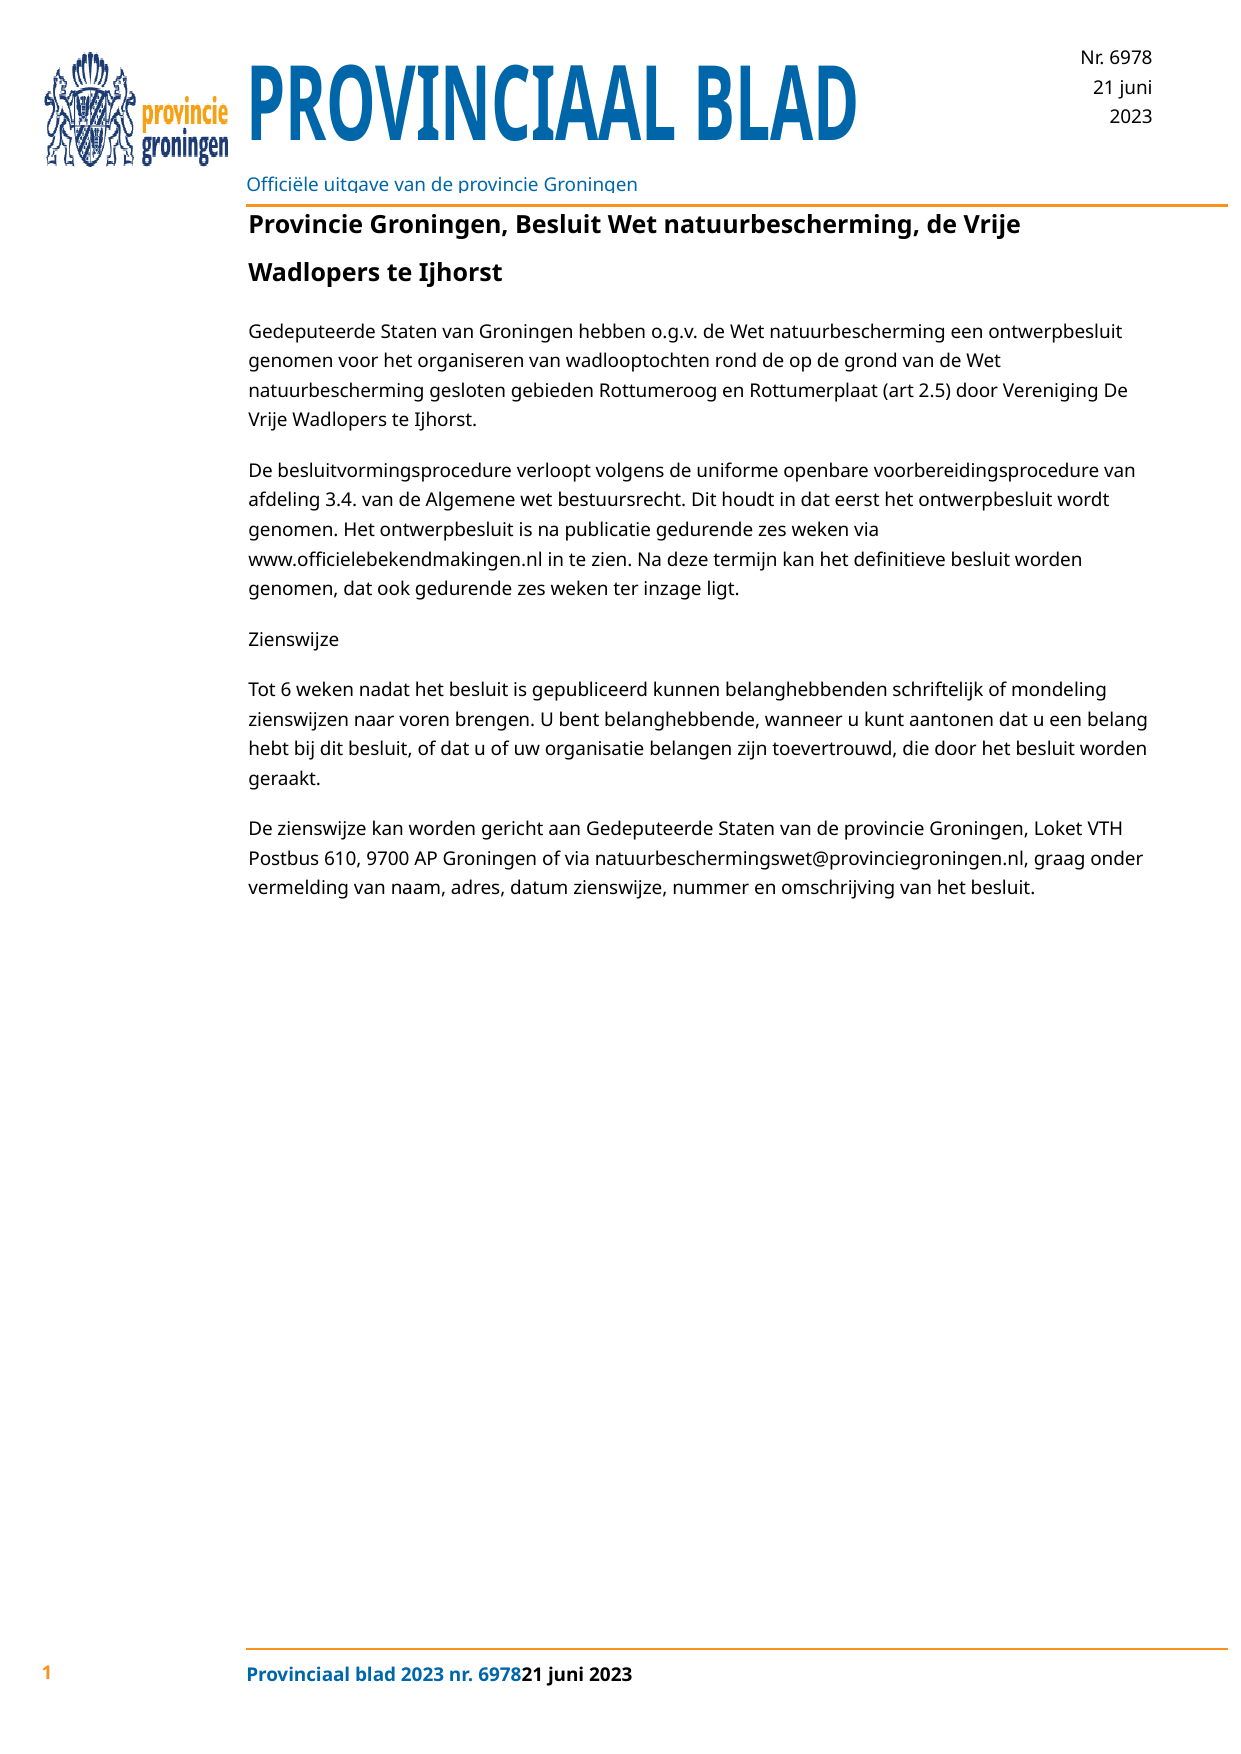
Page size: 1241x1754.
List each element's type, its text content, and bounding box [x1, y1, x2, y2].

text Zienswijze [248, 626, 1152, 652]
text Provincie Groningen, Besluit Wet natuurbescherming, de Vrije Wadlopers te Ijhorst [248, 207, 1152, 288]
text Tot 6 weken nadat het besluit is gepubliceerd kunnen belanghebbenden schriftelijk of mondeling zienswijzen naar voren brengen. U bent belanghebbende, wanneer u kunt aantonen dat u een belang hebt bij dit besluit, of dat u of uw organisatie belangen zijn toevertrouwd, die door het besluit worden geraakt. [248, 676, 1152, 791]
text Gedeputeerde Staten van Groningen hebben o.g.v. de Wet natuurbescherming een ontwerpbesluit genomen voor het organiseren van wadlooptochten rond de op de grond van de Wet natuurbescherming gesloten gebieden Rottumeroog en Rottumerplaat (art 2.5) door Vereniging De Vrije Wadlopers te Ijhorst. [248, 318, 1152, 432]
picture [41, 47, 231, 172]
text De besluitvormingsprocedure verloopt volgens de uniforme openbare voorbereidingsprocedure van afdeling 3.4. van de Algemene wet bestuursrecht. Dit houdt in dat eerst het ontwerpbesluit wordt genomen. Het ontwerpbesluit is na publicatie gedurende zes weken via www.officielebekendmakingen.nl in te zien. Na deze termijn kan het definitieve besluit worden genomen, dat ook gedurende zes weken ter inzage ligt. [248, 457, 1152, 601]
text De zienswijze kan worden gericht aan Gedeputeerde Staten van de provincie Groningen, Loket VTH Postbus 610, 9700 AP Groningen of via natuurbeschermingswet@provinciegroningen.nl, graag onder vermelding van naam, adres, datum zienswijze, nummer en omschrijving van het besluit. [248, 815, 1152, 900]
